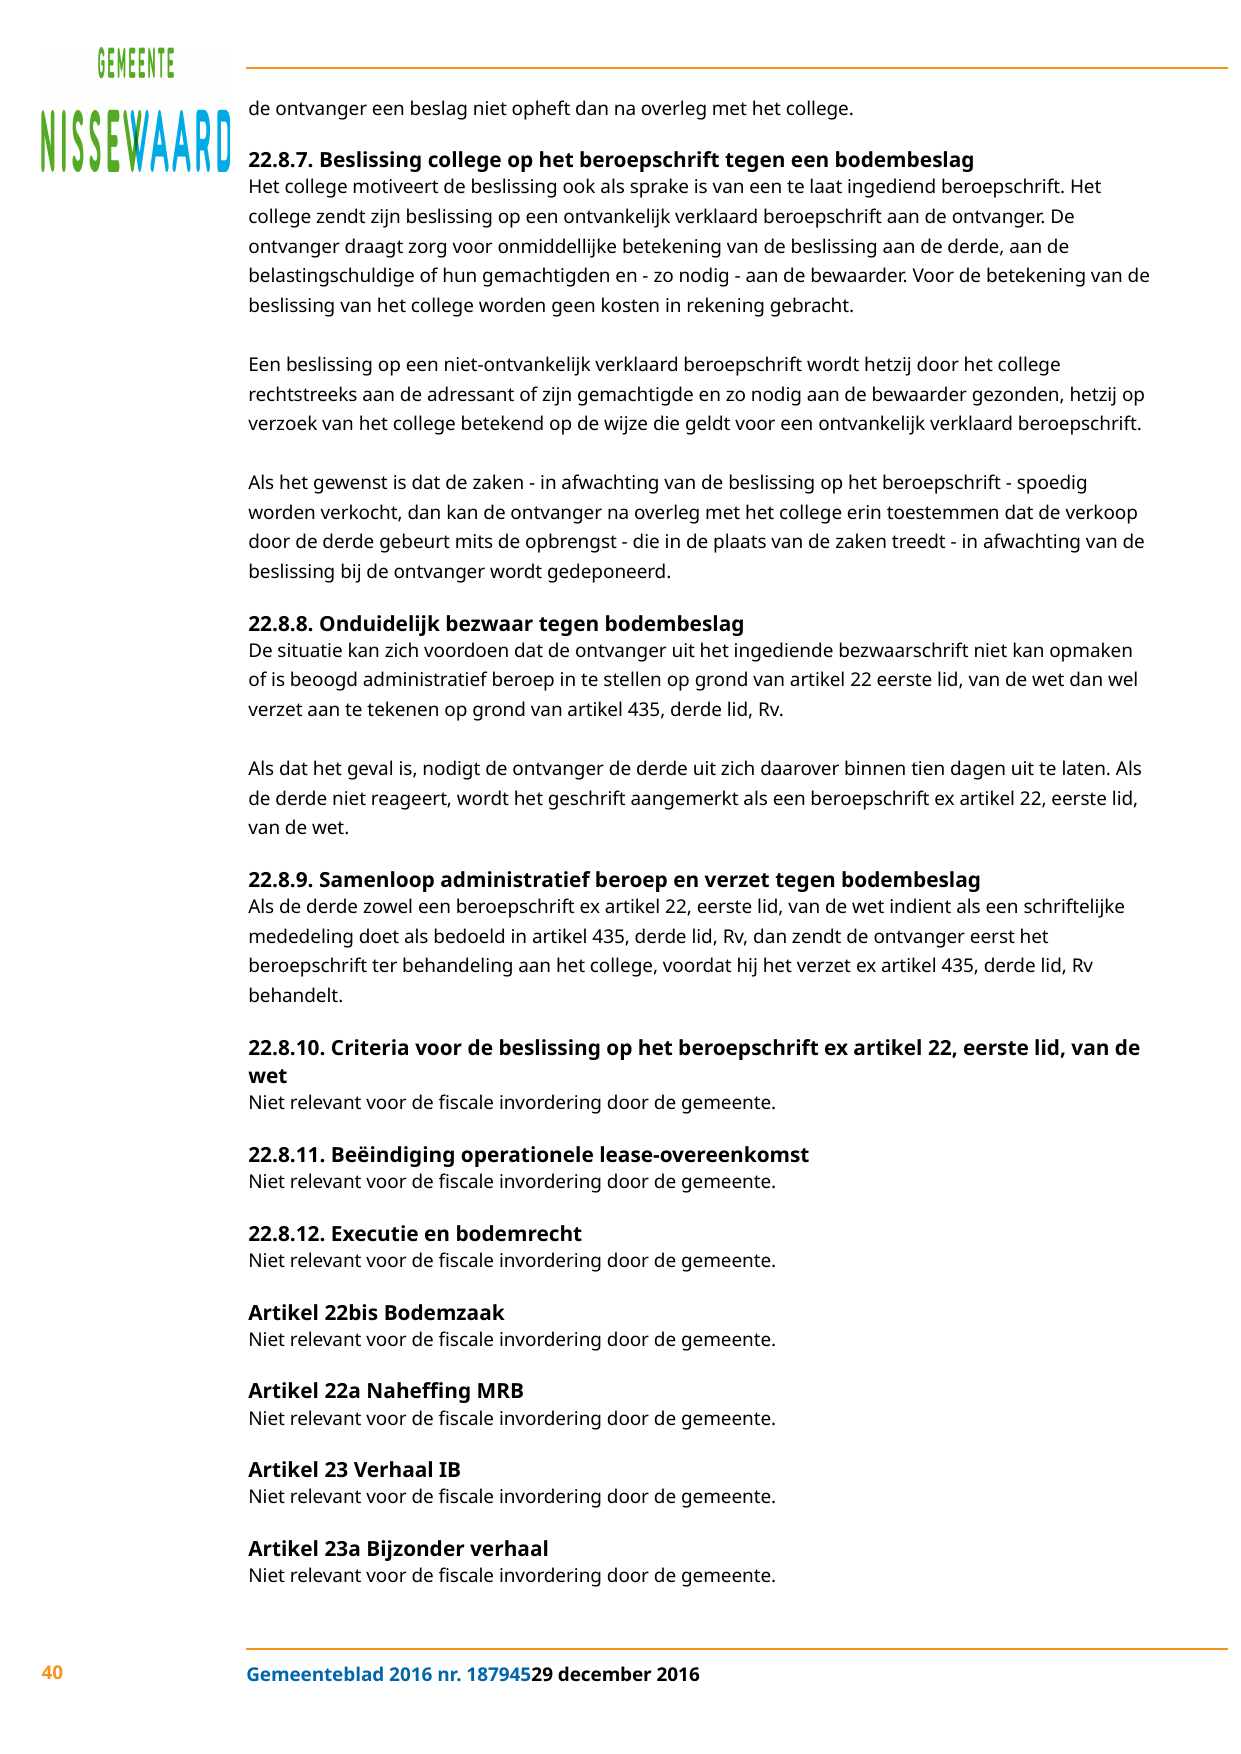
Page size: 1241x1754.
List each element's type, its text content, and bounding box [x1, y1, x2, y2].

text Niet relevant voor de fiscale invordering door de gemeente. [248, 1405, 1152, 1431]
text 22.8.12. Executie en bodemrecht [248, 1219, 1152, 1247]
text Het college motiveert de beslissing ook als sprake is van een te laat ingediend beroepschrift. Het college zendt zijn beslissing op een ontvankelijk verklaard beroepschrift aan de ontvanger. De ontvanger draagt zorg voor onmiddellijke betekening van de beslissing aan de derde, aan de belastingschuldige of hun gemachtigden en - zo nodig - aan de bewaarder. Voor de betekening van de beslissing van het college worden geen kosten in rekening gebracht. [248, 174, 1152, 318]
text Artikel 23a Bijzonder verhaal [248, 1534, 1152, 1563]
text Artikel 23 Verhaal IB [248, 1455, 1152, 1484]
text Als het gewenst is dat de zaken - in afwachting van de beslissing op het beroepschrift - spoedig worden verkocht, dan kan de ontvanger na overleg met het college erin toestemmen dat de verkoop door de derde gebeurt mits de opbrengst - die in de plaats van de zaken treedt - in afwachting van de beslissing bij de ontvanger wordt gedeponeerd. [248, 469, 1152, 584]
text Niet relevant voor de fiscale invordering door de gemeente. [248, 1247, 1152, 1273]
text 22.8.7. Beslissing college op het beroepschrift tegen een bodembeslag [248, 145, 1152, 174]
text De situatie kan zich voordoen dat de ontvanger uit het ingediende bezwaarschrift niet kan opmaken of is beoogd administratief beroep in te stellen op grond van artikel 22 eerste lid, van de wet dan wel verzet aan te tekenen op grond van artikel 435, derde lid, Rv. [248, 637, 1152, 722]
text Als dat het geval is, nodigt de ontvanger de derde uit zich daarover binnen tien dagen uit te laten. Als de derde niet reageert, wordt het geschrift aangemerkt als een beroepschrift ex artikel 22, eerste lid, van de wet. [248, 755, 1152, 840]
text Een beslissing op een niet-ontvankelijk verklaard beroepschrift wordt hetzij door het college rechtstreeks aan de adressant of zijn gemachtigde en zo nodig aan de bewaarder gezonden, hetzij op verzoek van het college betekend op de wijze die geldt voor een ontvankelijk verklaard beroepschrift. [248, 351, 1152, 436]
text 22.8.10. Criteria voor de beslissing op het beroepschrift ex artikel 22, eerste lid, van de wet [248, 1033, 1152, 1089]
text 22.8.8. Onduidelijk bezwaar tegen bodembeslag [248, 609, 1152, 637]
picture [201, 122, 206, 138]
text 22.8.11. Beëindiging operationele lease-overeenkomst [248, 1140, 1152, 1168]
text de ontvanger een beslag niet opheft dan na overleg met het college. [248, 95, 1152, 121]
picture [41, 47, 231, 172]
text Als de derde zowel een beroepschrift ex artikel 22, eerste lid, van de wet indient als een schriftelijke mededeling doet als bedoeld in artikel 435, derde lid, Rv, dan zendt de ontvanger eerst het beroepschrift ter behandeling aan het college, voordat hij het verzet ex artikel 435, derde lid, Rv behandelt. [248, 893, 1152, 1008]
text 22.8.9. Samenloop administratief beroep en verzet tegen bodembeslag [248, 865, 1152, 893]
text Niet relevant voor de fiscale invordering door de gemeente. [248, 1168, 1152, 1194]
text Artikel 22a Naheffing MRB [248, 1376, 1152, 1405]
picture [176, 157, 187, 172]
text Niet relevant voor de fiscale invordering door de gemeente. [248, 1089, 1152, 1115]
text Artikel 22bis Bodemzaak [248, 1298, 1152, 1326]
picture [200, 151, 206, 172]
text Niet relevant voor de fiscale invordering door de gemeente. [248, 1563, 1152, 1588]
picture [222, 122, 227, 160]
text Niet relevant voor de fiscale invordering door de gemeente. [248, 1326, 1152, 1352]
text Niet relevant voor de fiscale invordering door de gemeente. [248, 1484, 1152, 1509]
picture [154, 157, 165, 172]
